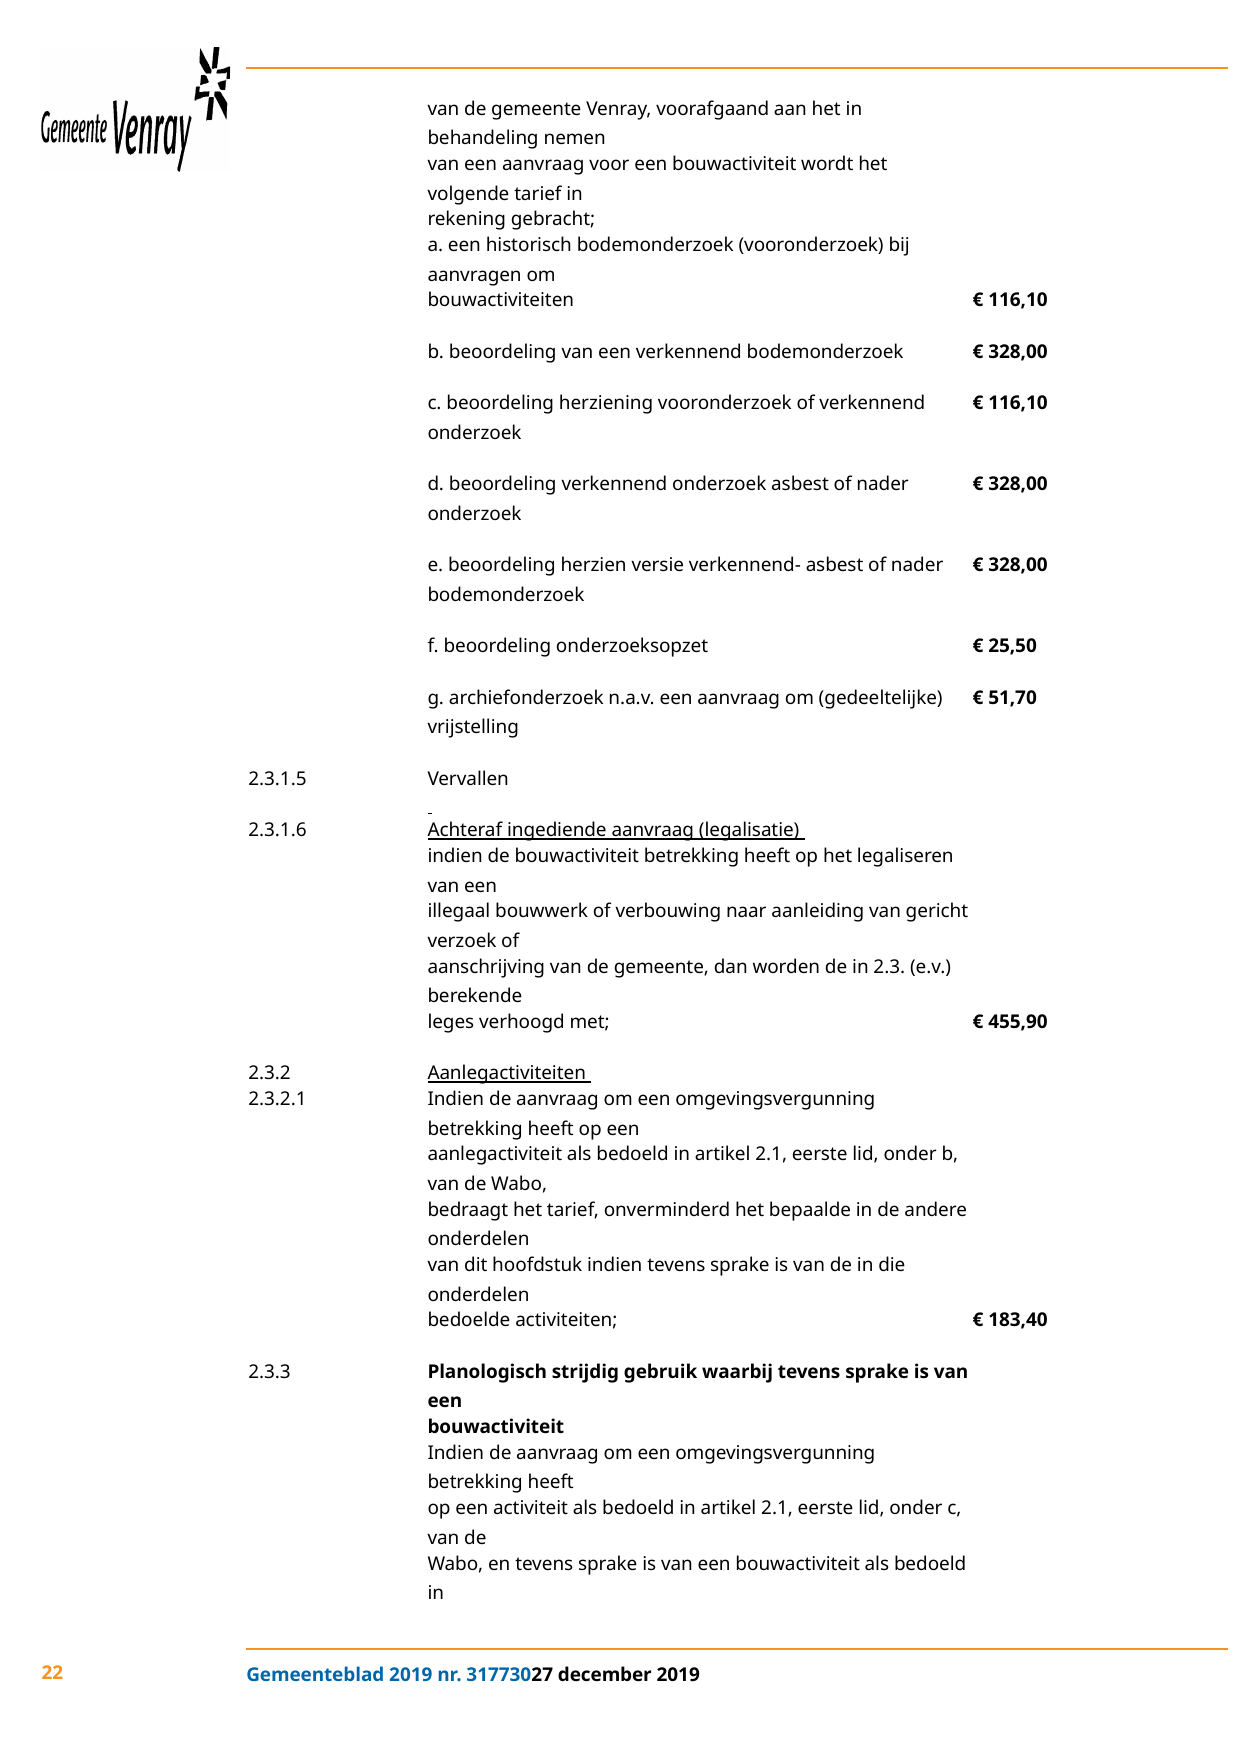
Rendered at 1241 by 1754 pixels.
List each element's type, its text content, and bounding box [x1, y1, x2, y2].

table_cell [973, 364, 1152, 389]
table_cell [427, 607, 972, 632]
table_cell [248, 231, 427, 286]
table_cell [248, 150, 427, 205]
table_cell [427, 445, 972, 470]
table_cell [973, 739, 1152, 765]
table_cell van een aanvraag voor een bouwactiviteit wordt het volgende tarief in [427, 150, 972, 205]
table_cell [248, 1008, 427, 1034]
table_cell [973, 1060, 1152, 1085]
table_cell [973, 1413, 1152, 1439]
table_cell indien de bouwactiviteit betrekking heeft op het legaliseren van een [427, 842, 972, 897]
table_cell [248, 364, 427, 389]
table_cell 2.3.3 [248, 1358, 427, 1413]
table_cell [973, 1251, 1152, 1307]
picture [41, 47, 231, 172]
table_cell € 183,40 [973, 1307, 1152, 1332]
table_cell [248, 607, 427, 632]
table_cell [248, 205, 427, 231]
table_cell [427, 526, 972, 551]
table_cell [973, 312, 1152, 338]
table_cell [427, 1332, 972, 1358]
table_cell van dit hoofdstuk indien tevens sprake is van de in die onderdelen [427, 1251, 972, 1307]
table_cell [427, 1034, 972, 1059]
table_cell [248, 286, 427, 312]
table_cell [248, 684, 427, 739]
table_cell [248, 658, 427, 684]
table_cell [248, 445, 427, 470]
table_cell € 328,00 [973, 551, 1152, 607]
table_cell 2.3.2 [248, 1060, 427, 1085]
table_cell Achteraf ingediende aanvraag (legalisatie) [427, 816, 972, 842]
table_cell b. beoordeling van een verkennend bodemonderzoek [427, 338, 972, 364]
table_cell [973, 607, 1152, 632]
table_cell [973, 816, 1152, 842]
table_cell [248, 95, 427, 150]
table_cell € 116,10 [973, 389, 1152, 445]
table_cell f. beoordeling onderzoeksopzet [427, 633, 972, 658]
table_cell [973, 842, 1152, 897]
table_cell [973, 526, 1152, 551]
table_cell a. een historisch bodemonderzoek (vooronderzoek) bij aanvragen om [427, 231, 972, 286]
table_cell [248, 633, 427, 658]
table_cell rekening gebracht; [427, 205, 972, 231]
table_cell Indien de aanvraag om een omgevingsvergunning betrekking heeft [427, 1439, 972, 1494]
table_cell bedoelde activiteiten; [427, 1307, 972, 1332]
table_cell [973, 231, 1152, 286]
table_cell € 25,50 [973, 633, 1152, 658]
table_cell [973, 658, 1152, 684]
table_cell 2.3.1.5 [248, 765, 427, 791]
table_cell [248, 1196, 427, 1251]
table_cell d. beoordeling verkennend onderzoek asbest of nader onderzoek [427, 470, 972, 526]
table_cell [248, 1439, 427, 1494]
table_cell € 455,90 [973, 1008, 1152, 1034]
table_cell Planologisch strijdig gebruik waarbij tevens sprake is van een [427, 1358, 972, 1413]
table_cell € 51,70 [973, 684, 1152, 739]
table_cell c. beoordeling herziening vooronderzoek of verkennend onderzoek [427, 389, 972, 445]
table_cell [973, 150, 1152, 205]
table_cell [248, 551, 427, 607]
table_cell € 328,00 [973, 470, 1152, 526]
table_cell bouwactiviteiten [427, 286, 972, 312]
table_cell [248, 791, 427, 816]
table_cell Vervallen [427, 765, 972, 791]
table_cell e. beoordeling herzien versie verkennend- asbest of nader bodemonderzoek [427, 551, 972, 607]
table_cell [248, 898, 427, 953]
table_cell [248, 1251, 427, 1307]
table_cell [973, 95, 1152, 150]
table_cell [248, 470, 427, 526]
table_cell [973, 791, 1152, 816]
table_cell € 328,00 [973, 338, 1152, 364]
table_cell 2.3.2.1 [248, 1085, 427, 1141]
table_cell [973, 1550, 1152, 1605]
table_cell [973, 1034, 1152, 1059]
table_cell [248, 842, 427, 897]
table_cell [248, 1413, 427, 1439]
table_cell [973, 445, 1152, 470]
table_cell [248, 312, 427, 338]
table_cell [248, 1494, 427, 1550]
table_cell [973, 765, 1152, 791]
table_cell [973, 1196, 1152, 1251]
table_cell aanlegactiviteit als bedoeld in artikel 2.1, eerste lid, onder b, van de Wabo, [427, 1141, 972, 1196]
table_cell [973, 205, 1152, 231]
table_cell Aanlegactiviteiten [427, 1060, 972, 1085]
table_cell [248, 739, 427, 765]
table_cell [248, 1332, 427, 1358]
table_cell [427, 658, 972, 684]
table_cell bedraagt het tarief, onverminderd het bepaalde in de andere onderdelen [427, 1196, 972, 1251]
table_cell g. archiefonderzoek n.a.v. een aanvraag om (gedeeltelijke) vrijstelling [427, 684, 972, 739]
table_cell [427, 364, 972, 389]
table_cell [973, 1358, 1152, 1413]
table_cell Wabo, en tevens sprake is van een bouwactiviteit als bedoeld in [427, 1550, 972, 1605]
table_cell leges verhoogd met; [427, 1008, 972, 1034]
table_cell aanschrijving van de gemeente, dan worden de in 2.3. (e.v.) berekende [427, 953, 972, 1008]
table_cell van de gemeente Venray, voorafgaand aan het in behandeling nemen [427, 95, 972, 150]
table_cell [248, 1141, 427, 1196]
table_cell [973, 1085, 1152, 1141]
table_cell [248, 953, 427, 1008]
table_cell [427, 312, 972, 338]
table_cell [427, 791, 972, 816]
table_cell Indien de aanvraag om een omgevingsvergunning betrekking heeft op een [427, 1085, 972, 1141]
table_cell [248, 526, 427, 551]
table_cell [973, 1439, 1152, 1494]
table_cell [973, 953, 1152, 1008]
table_cell [973, 1332, 1152, 1358]
table_cell op een activiteit als bedoeld in artikel 2.1, eerste lid, onder c, van de [427, 1494, 972, 1550]
table_cell [248, 1307, 427, 1332]
table_cell [973, 1494, 1152, 1550]
table_cell [973, 1141, 1152, 1196]
table_cell [248, 1550, 427, 1605]
table_cell [248, 389, 427, 445]
table_cell 2.3.1.6 [248, 816, 427, 842]
table_cell [248, 1034, 427, 1059]
table_cell illegaal bouwwerk of verbouwing naar aanleiding van gericht verzoek of [427, 898, 972, 953]
table_cell [248, 338, 427, 364]
table_cell bouwactiviteit [427, 1413, 972, 1439]
table_cell [973, 898, 1152, 953]
table_cell [427, 739, 972, 765]
table_cell € 116,10 [973, 286, 1152, 312]
